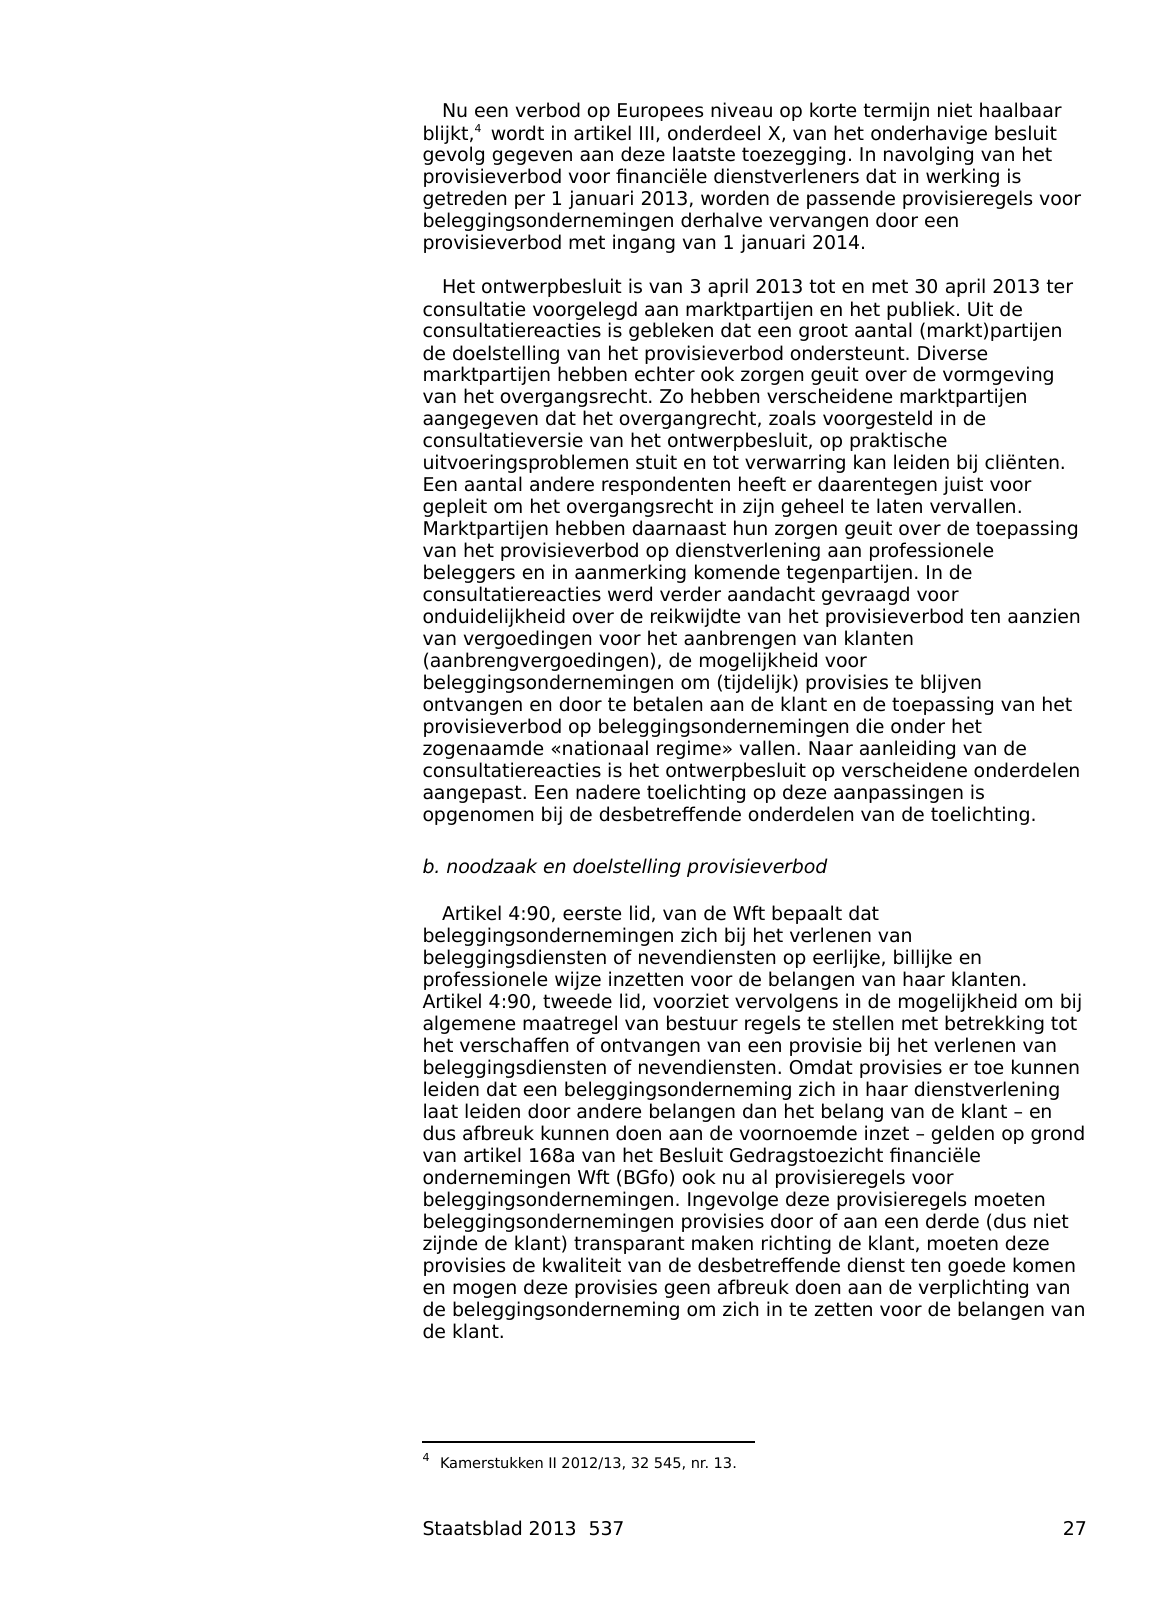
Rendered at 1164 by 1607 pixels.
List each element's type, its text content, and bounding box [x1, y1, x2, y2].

text Nu een verbod op Europees niveau op korte termijn niet haalbaar blijkt, wordt in artikel III, onderdeel X, van het onderhavige besluit gevolg gegeven aan deze laatste toezegging. In navolging van het provisieverbod voor financiële dienstverleners dat in werking is getreden per 1 januari 2013, worden de passende provisieregels voor beleggingsondernemingen derhalve vervangen door een provisieverbod met ingang van 1 januari 2014. [422, 100, 1087, 254]
text Artikel 4:90, eerste lid, van de Wft bepaalt dat beleggingsondernemingen zich bij het verlenen van beleggingsdiensten of nevendiensten op eerlijke, billijke en professionele wijze inzetten voor de belangen van haar klanten. Artikel 4:90, tweede lid, voorziet vervolgens in de mogelijkheid om bij algemene maatregel van bestuur regels te stellen met betrekking tot het verschaffen of ontvangen van een provisie bij het verlenen van beleggingsdiensten of nevendiensten. Omdat provisies er toe kunnen leiden dat een beleggingsonderneming zich in haar dienstverlening laat leiden door andere belangen dan het belang van de klant – en dus afbreuk kunnen doen aan de voornoemde inzet – gelden op grond van artikel 168a van het Besluit Gedragstoezicht financiële ondernemingen Wft (BGfo) ook nu al provisieregels voor beleggingsondernemingen. Ingevolge deze provisieregels moeten beleggingsondernemingen provisies door of aan een derde (dus niet zijnde de klant) transparant maken richting de klant, moeten deze provisies de kwaliteit van de desbetreffende dienst ten goede komen en mogen deze provisies geen afbreuk doen aan de verplichting van de beleggingsonderneming om zich in te zetten voor de belangen van de klant. [422, 903, 1087, 1342]
text Kamerstukken II 2012/13, 32 545, nr. 13. [422, 1451, 1087, 1473]
subtitle b. noodzaak en doelstelling provisieverbod [422, 856, 1087, 878]
text Het ontwerpbesluit is van 3 april 2013 tot en met 30 april 2013 ter consultatie voorgelegd aan marktpartijen en het publiek. Uit de consultatiereacties is gebleken dat een groot aantal (markt)partijen de doelstelling van het provisieverbod ondersteunt. Diverse marktpartijen hebben echter ook zorgen geuit over de vormgeving van het overgangsrecht. Zo hebben verscheidene marktpartijen aangegeven dat het overgangrecht, zoals voorgesteld in de consultatieversie van het ontwerpbesluit, op praktische uitvoeringsproblemen stuit en tot verwarring kan leiden bij cliënten. Een aantal andere respondenten heeft er daarentegen juist voor gepleit om het overgangsrecht in zijn geheel te laten vervallen. Marktpartijen hebben daarnaast hun zorgen geuit over de toepassing van het provisieverbod op dienstverlening aan professionele beleggers en in aanmerking komende tegenpartijen. In de consultatiereacties werd verder aandacht gevraagd voor onduidelijkheid over de reikwijdte van het provisieverbod ten aanzien van vergoedingen voor het aanbrengen van klanten (aanbrengvergoedingen), de mogelijkheid voor beleggingsondernemingen om (tijdelijk) provisies te blijven ontvangen en door te betalen aan de klant en de toepassing van het provisieverbod op beleggingsondernemingen die onder het zogenaamde «nationaal regime» vallen. Naar aanleiding van de consultatiereacties is het ontwerpbesluit op verscheidene onderdelen aangepast. Een nadere toelichting op deze aanpassingen is opgenomen bij de desbetreffende onderdelen van de toelichting. [422, 276, 1087, 826]
